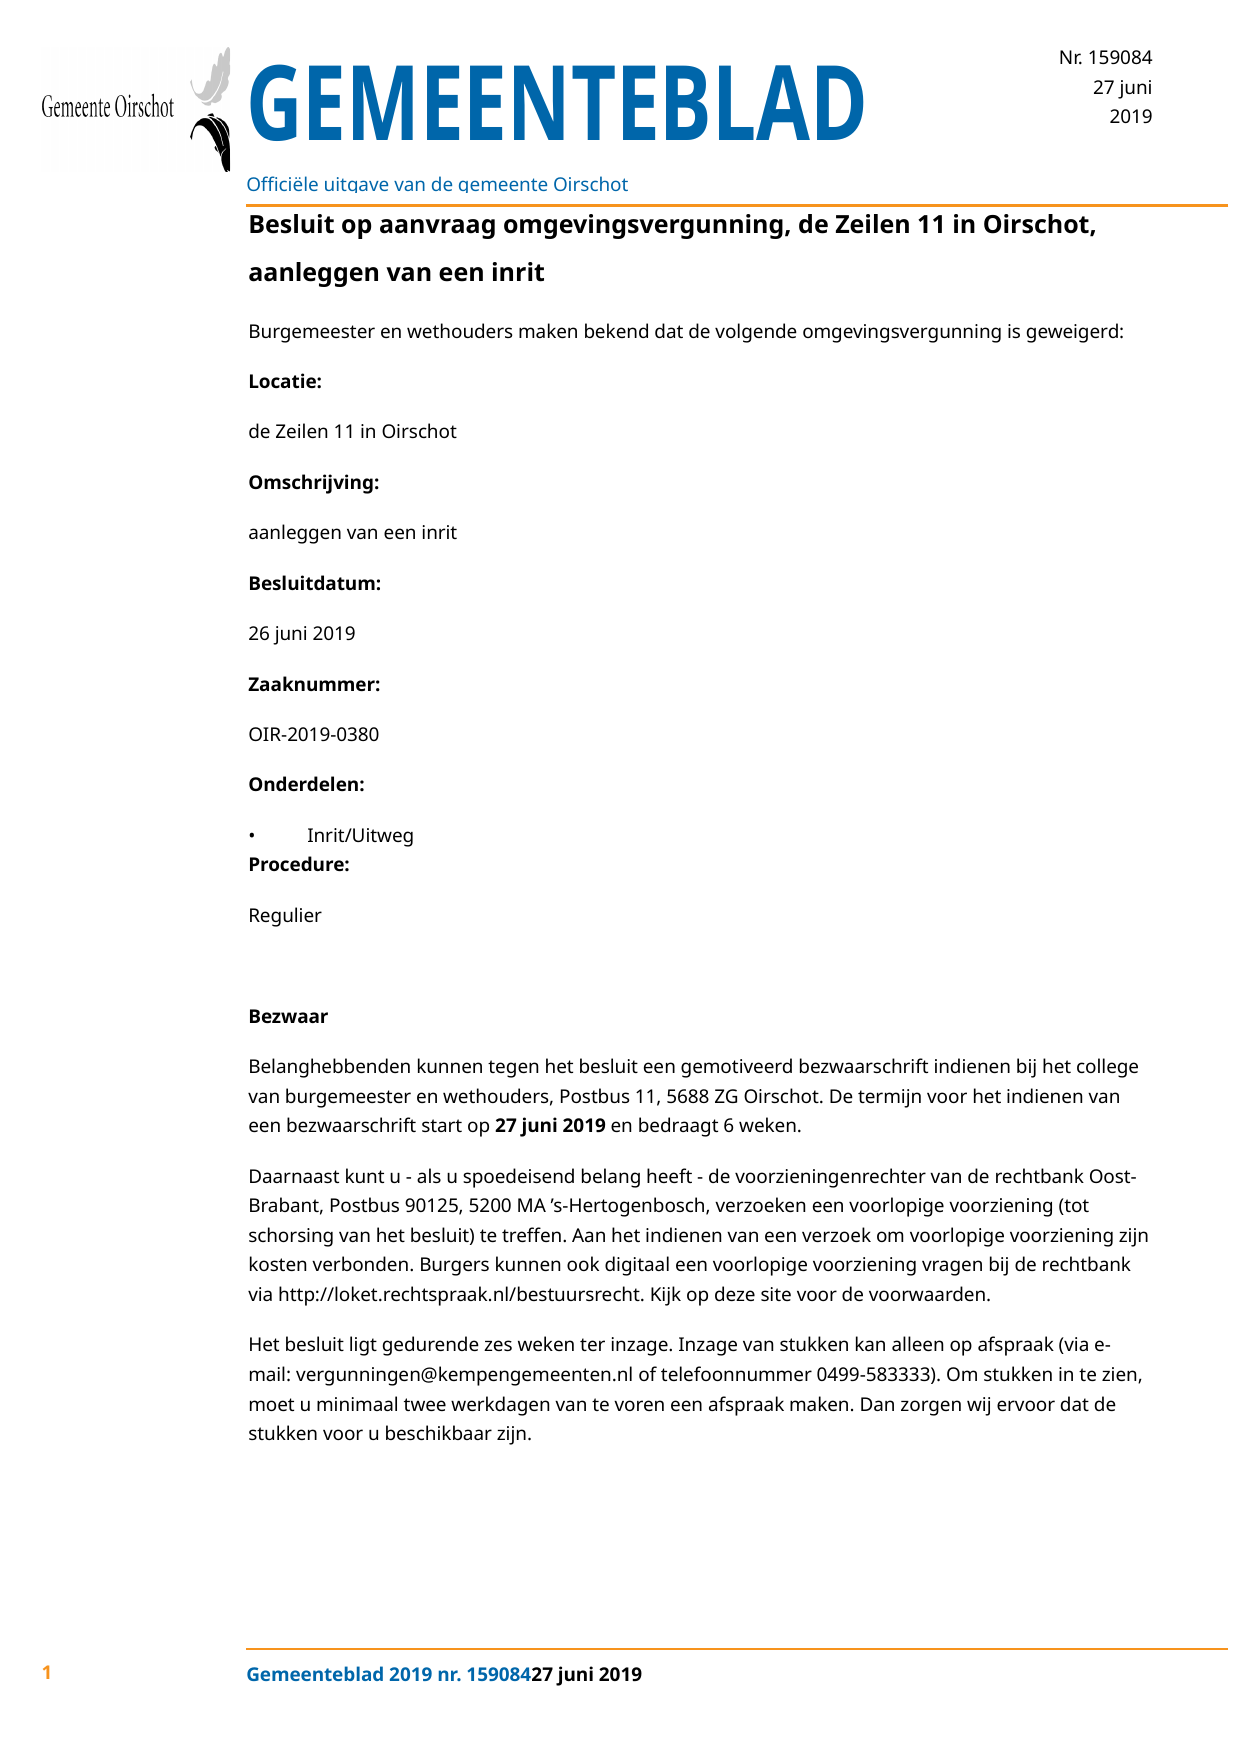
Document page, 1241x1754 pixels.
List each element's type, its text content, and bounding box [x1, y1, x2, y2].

text Regulier [248, 902, 1152, 928]
text de Zeilen 11 in Oirschot [248, 419, 1152, 444]
text Belanghebbenden kunnen tegen het besluit een gemotiveerd bezwaarschrift indienen bij het college van burgemeester en wethouders, Postbus 11, 5688 ZG Oirschot. De termijn voor het indienen van een bezwaarschrift start op 27 juni 2019 en bedraagt 6 weken. [248, 1053, 1152, 1138]
text Daarnaast kunt u - als u spoedeisend belang heeft - de voorzieningenrechter van de rechtbank Oost-Brabant, Postbus 90125, 5200 MA ’s-Hertogenbosch, verzoeken een voorlopige voorziening (tot schorsing van het besluit) te treffen. Aan het indienen van een verzoek om voorlopige voorziening zijn kosten verbonden. Burgers kunnen ook digitaal een voorlopige voorziening vragen bij de rechtbank via http://loket.rechtspraak.nl/bestuursrecht. Kijk op deze site voor de voorwaarden. [248, 1163, 1152, 1307]
text Zaaknummer: [248, 671, 1152, 697]
text 26 juni 2019 [248, 620, 1152, 646]
text Onderdelen: [248, 772, 1152, 797]
text Procedure: [248, 852, 1152, 877]
text Omschrijving: [248, 469, 1152, 495]
text Besluit op aanvraag omgevingsvergunning, de Zeilen 11 in Oirschot, aanleggen van een inrit [248, 207, 1152, 288]
text OIR-2019-0380 [248, 721, 1152, 747]
picture [41, 47, 231, 172]
text Het besluit ligt gedurende zes weken ter inzage. Inzage van stukken kan alleen op afspraak (via e-mail: vergunningen@kempengemeenten.nl of telefoonnummer 0499-583333). Om stukken in te zien, moet u minimaal twee werkdagen van te voren een afspraak maken. Dan zorgen wij ervoor dat de stukken voor u beschikbaar zijn. [248, 1332, 1152, 1446]
text Burgemeester en wethouders maken bekend dat de volgende omgevingsvergunning is geweigerd: [248, 318, 1152, 344]
list Inrit/Uitweg [248, 822, 1152, 848]
text Bezwaar [248, 1003, 1152, 1029]
text aanleggen van een inrit [248, 519, 1152, 545]
text Locatie: [248, 368, 1152, 394]
text Besluitdatum: [248, 570, 1152, 596]
